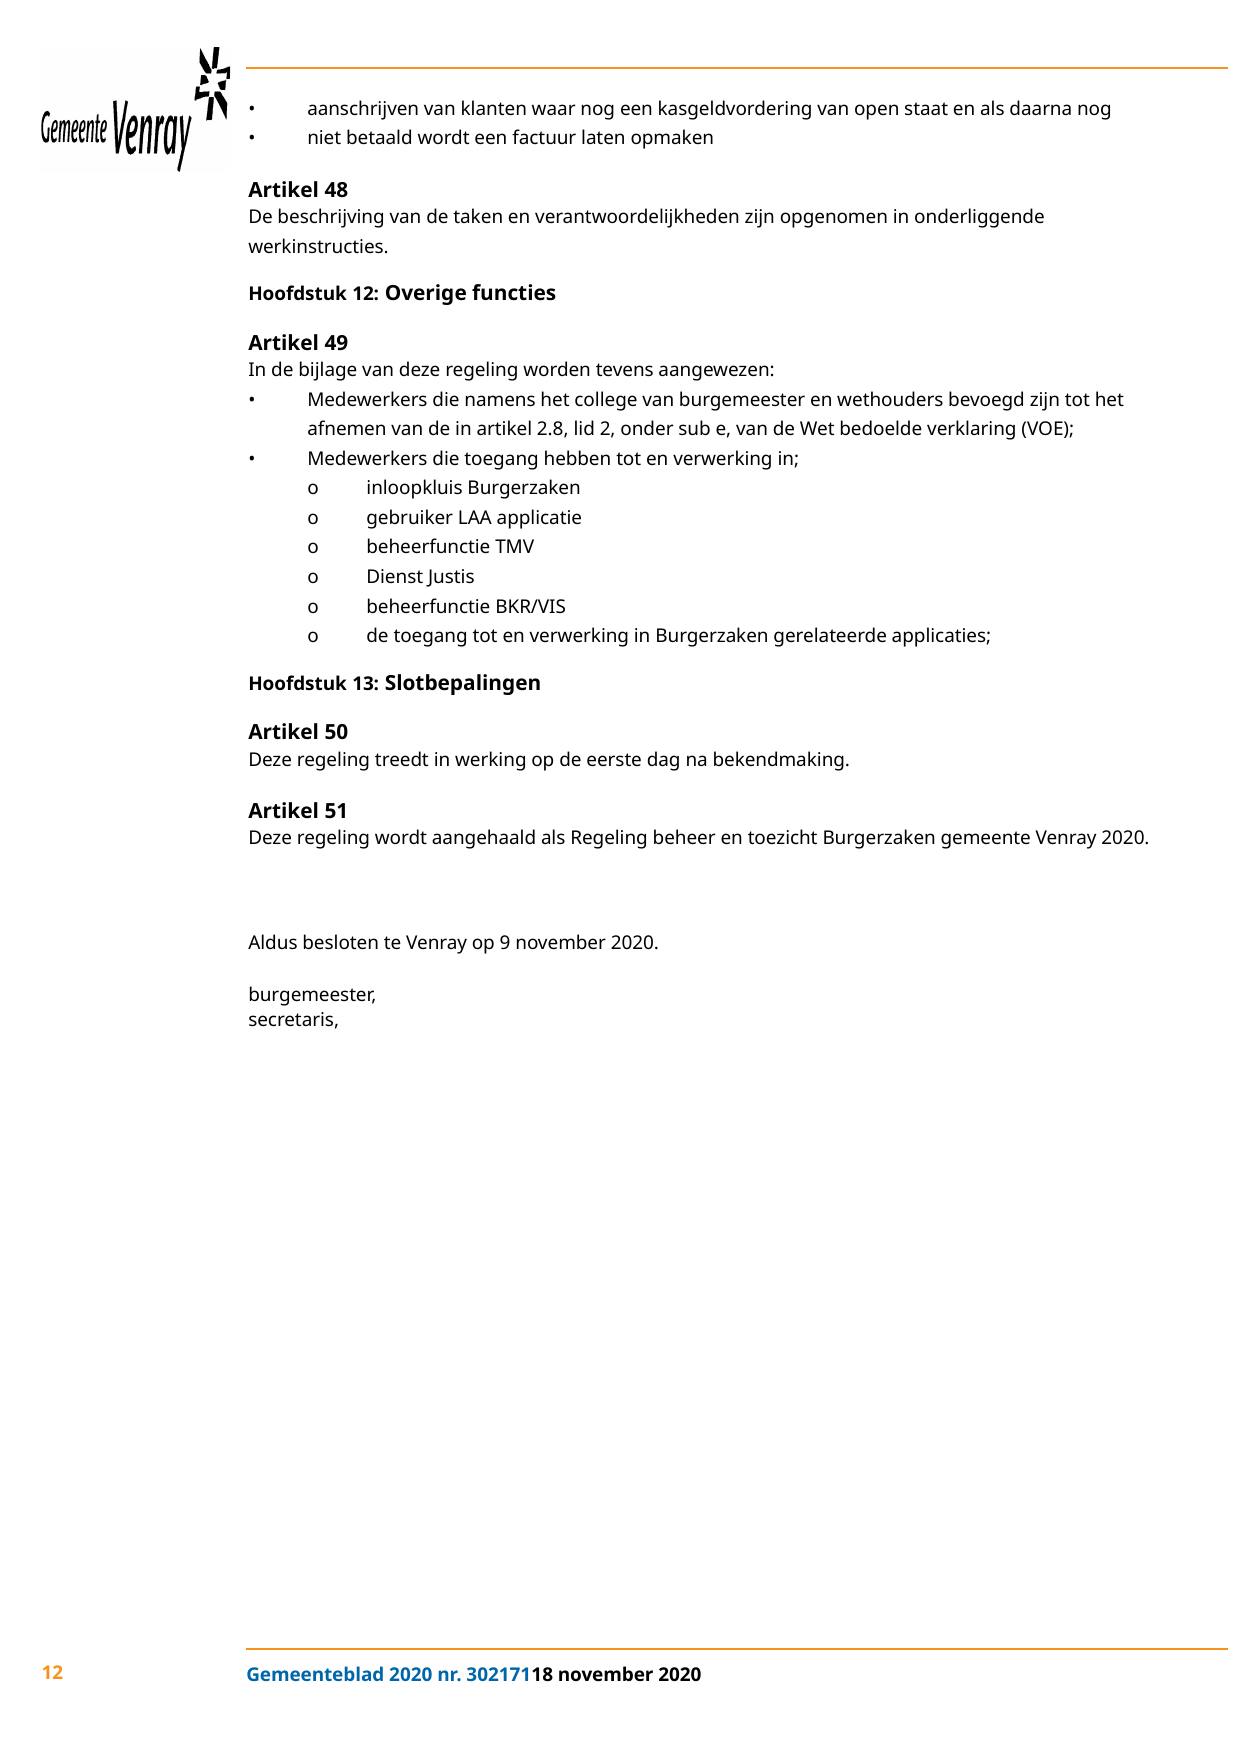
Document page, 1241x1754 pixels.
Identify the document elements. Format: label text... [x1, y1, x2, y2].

list Medewerkers die namens het college van burgemeester en wethouders bevoegd zijn tot het afnemen van de in artikel 2.8, lid 2, onder sub e, van de Wet bedoelde verklaring (VOE); [248, 386, 1152, 441]
list aanschrijven van klanten waar nog een kasgeldvordering van open staat en als daarna nog [248, 95, 1152, 121]
text burgemeester, [248, 981, 1152, 1007]
text Hoofdstuk 13: Slotbepalingen [248, 668, 1152, 696]
text Aldus besloten te Venray op 9 november 2020. [248, 929, 1152, 955]
text Artikel 49 [248, 328, 1152, 356]
text De beschrijving van de taken en verantwoordelijkheden zijn opgenomen in onderliggende werkinstructies. [248, 203, 1152, 258]
list beheerfunctie BKR/VIS [307, 593, 1152, 618]
text secretaris, [248, 1007, 1152, 1032]
list niet betaald wordt een factuur laten opmaken [248, 124, 1152, 150]
text Hoofdstuk 12: Overige functies [248, 278, 1152, 307]
list beheerfunctie TMV [307, 534, 1152, 559]
list inloopkluis Burgerzaken [307, 474, 1152, 500]
text Deze regeling treedt in werking op de eerste dag na bekendmaking. [248, 746, 1152, 771]
picture [41, 47, 231, 172]
text Artikel 48 [248, 175, 1152, 203]
text Deze regeling wordt aangehaald als Regeling beheer en toezicht Burgerzaken gemeente Venray 2020. [248, 824, 1152, 850]
text In de bijlage van deze regeling worden tevens aangewezen: [248, 356, 1152, 382]
text Artikel 50 [248, 717, 1152, 746]
list Medewerkers die toegang hebben tot en verwerking in; [248, 445, 1152, 471]
text Artikel 51 [248, 796, 1152, 824]
list de toegang tot en verwerking in Burgerzaken gerelateerde applicaties; [307, 622, 1152, 648]
list gebruiker LAA applicatie [307, 504, 1152, 530]
list Dienst Justis [307, 563, 1152, 589]
